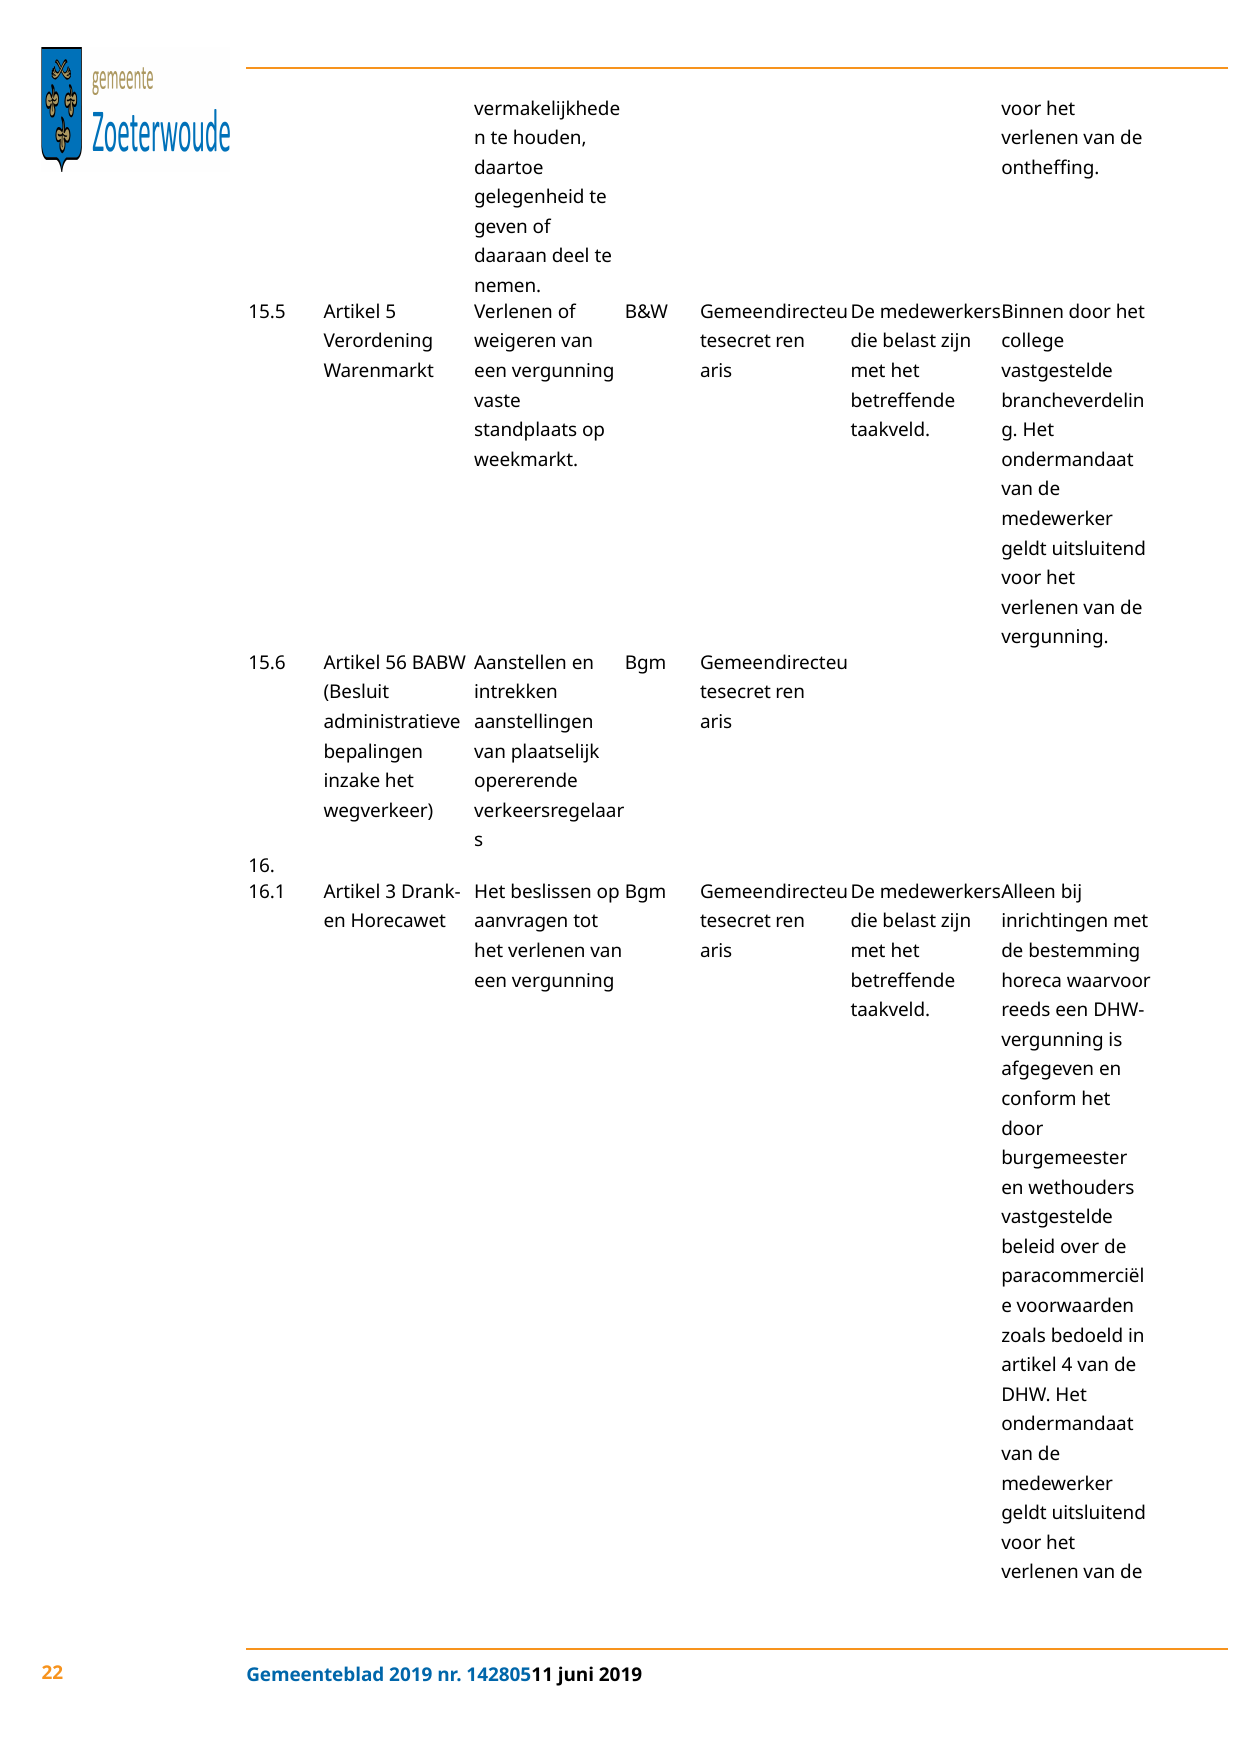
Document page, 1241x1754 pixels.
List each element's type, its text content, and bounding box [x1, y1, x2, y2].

table_cell [850, 649, 1001, 852]
table_cell [775, 95, 850, 298]
table_cell 15.5 [248, 298, 323, 649]
table_cell Aanstellen en intrekken aanstellingen van plaatselijk opererende verkeersregelaars [474, 649, 624, 852]
table_cell Verlenen of weigeren van een vergunning vaste standplaats op weekmarkt. [474, 298, 624, 649]
table_cell voor het verlenen van de ontheffing. [1001, 95, 1152, 298]
table_cell 16. [248, 853, 323, 878]
table_cell [323, 95, 474, 298]
table_cell [1001, 853, 1152, 878]
table_cell [625, 853, 700, 878]
table_cell [1001, 649, 1152, 852]
table_cell Bgm [625, 649, 700, 852]
table_cell 15.6 [248, 649, 323, 852]
table_cell Artikel 3 Drank- en Horecawet [323, 878, 474, 1584]
table_cell directeuren [775, 649, 850, 852]
table_cell [850, 95, 1001, 298]
table_cell [323, 853, 474, 878]
table_cell [850, 853, 1001, 878]
table_cell [700, 95, 775, 298]
table_cell directeuren [775, 298, 850, 649]
table_cell De medewerkers die belast zijn met het betreffende taakveld. [850, 878, 1001, 1584]
table_cell De medewerkers die belast zijn met het betreffende taakveld. [850, 298, 1001, 649]
table_cell Artikel 56 BABW (Besluit administratieve bepalingen inzake het wegverkeer) [323, 649, 474, 852]
table_cell 16.1 [248, 878, 323, 1584]
picture [41, 47, 231, 172]
table_cell Bgm [625, 878, 700, 1584]
table_cell Gemeentesecretaris [700, 298, 775, 649]
table_cell [625, 95, 700, 298]
table_cell Binnen door het college vastgestelde brancheverdeling. Het ondermandaat van de medewerker geldt uitsluitend voor het verlenen van de vergunning. [1001, 298, 1152, 649]
table_cell Het beslissen op aanvragen tot het verlenen van een vergunning [474, 878, 624, 1584]
table_cell [775, 853, 850, 878]
table_cell [700, 853, 775, 878]
table_cell directeuren [775, 878, 850, 1584]
table_cell Gemeentesecretaris [700, 878, 775, 1584]
table_cell Artikel 5 Verordening Warenmarkt [323, 298, 474, 649]
table_cell vermakelijkheden te houden, daartoe gelegenheid te geven of daaraan deel te nemen. [474, 95, 624, 298]
table_cell Gemeentesecretaris [700, 649, 775, 852]
table_cell B&W [625, 298, 700, 649]
table_cell Alleen bij inrichtingen met de bestemming horeca waarvoor reeds een DHW-vergunning is afgegeven en conform het door burgemeester en wethouders vastgestelde beleid over de paracommerciële voorwaarden zoals bedoeld in artikel 4 van de DHW. Het ondermandaat van de medewerker geldt uitsluitend voor het verlenen van de [1001, 878, 1152, 1584]
table_cell [248, 95, 323, 298]
table_cell [474, 853, 624, 878]
